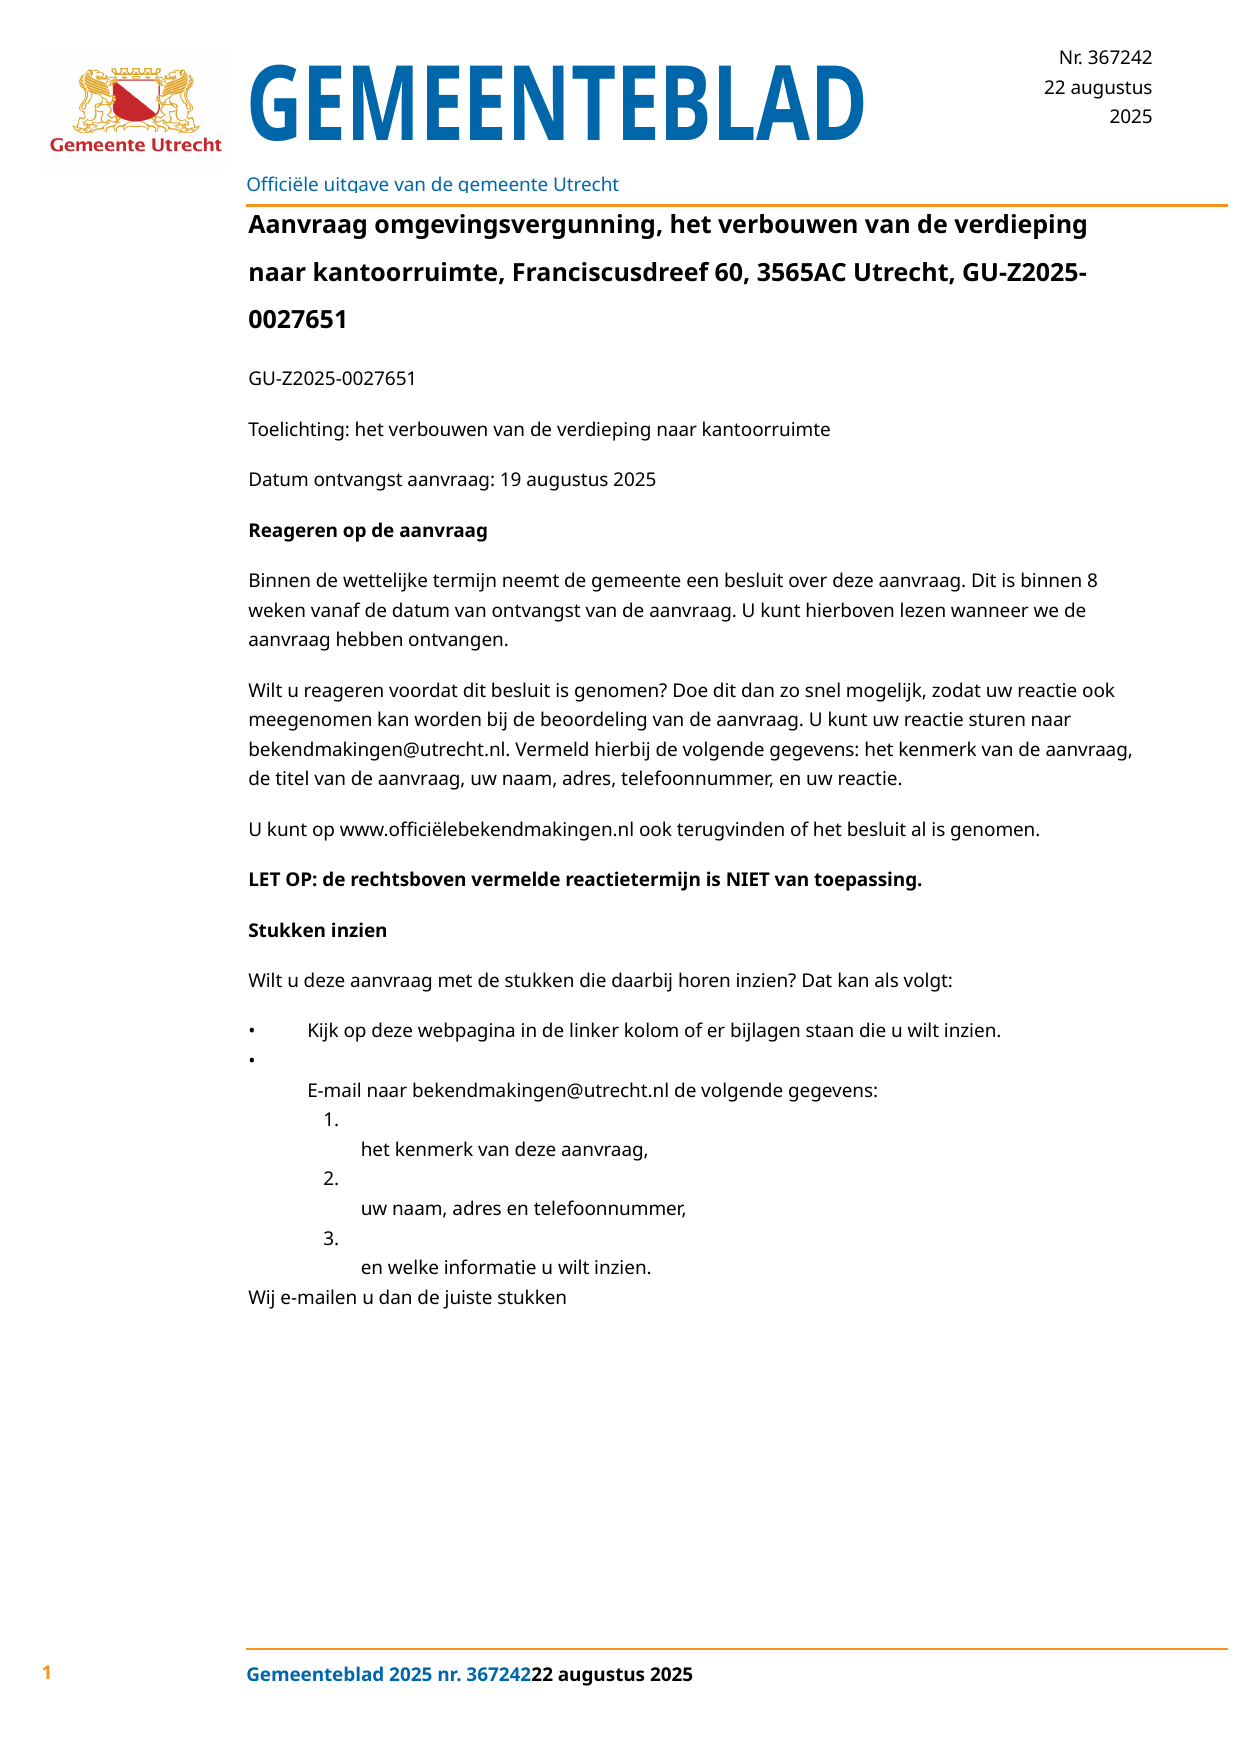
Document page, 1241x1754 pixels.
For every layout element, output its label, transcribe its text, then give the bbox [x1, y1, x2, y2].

text Wilt u reageren voordat dit besluit is genomen? Doe dit dan zo snel mogelijk, zodat uw reactie ook meegenomen kan worden bij de beoordeling van de aanvraag. U kunt uw reactie sturen naar bekendmakingen@utrecht.nl. Vermeld hierbij de volgende gegevens: het kenmerk van de aanvraag, de titel van de aanvraag, uw naam, adres, telefoonnummer, en uw reactie. [248, 677, 1152, 791]
text Aanvraag omgevingsvergunning, het verbouwen van de verdieping naar kantoorruimte, Franciscusdreef 60, 3565AC Utrecht, GU-Z2025-0027651 [248, 207, 1152, 336]
text Binnen de wettelijke termijn neemt de gemeente een besluit over deze aanvraag. Dit is binnen 8 weken vanaf de datum van ontvangst van de aanvraag. U kunt hierboven lezen wanneer we de aanvraag hebben ontvangen. [248, 567, 1152, 652]
list uw naam, adres en telefoonnummer, [323, 1195, 1152, 1221]
text LET OP: de rechtsboven vermelde reactietermijn is NIET van toepassing. [248, 866, 1152, 892]
list het kenmerk van deze aanvraag, [323, 1136, 1152, 1162]
list en welke informatie u wilt inzien. [323, 1254, 1152, 1280]
list Kijk op deze webpagina in de linker kolom of er bijlagen staan die u wilt inzien. [248, 1018, 1152, 1043]
text Datum ontvangst aanvraag: 19 augustus 2025 [248, 466, 1152, 492]
text GU-Z2025-0027651 [248, 366, 1152, 391]
text Wilt u deze aanvraag met de stukken die daarbij horen inzien? Dat kan als volgt: [248, 967, 1152, 993]
picture [41, 47, 231, 172]
text Toelichting: het verbouwen van de verdieping naar kantoorruimte [248, 416, 1152, 442]
text U kunt op www.officiëlebekendmakingen.nl ook terugvinden of het besluit al is genomen. [248, 816, 1152, 842]
text Wij e-mailen u dan de juiste stukken [248, 1284, 1152, 1309]
text Reageren op de aanvraag [248, 517, 1152, 542]
text Stukken inzien [248, 917, 1152, 942]
list E-mail naar bekendmakingen@utrecht.nl de volgende gegevens: [248, 1077, 1152, 1102]
